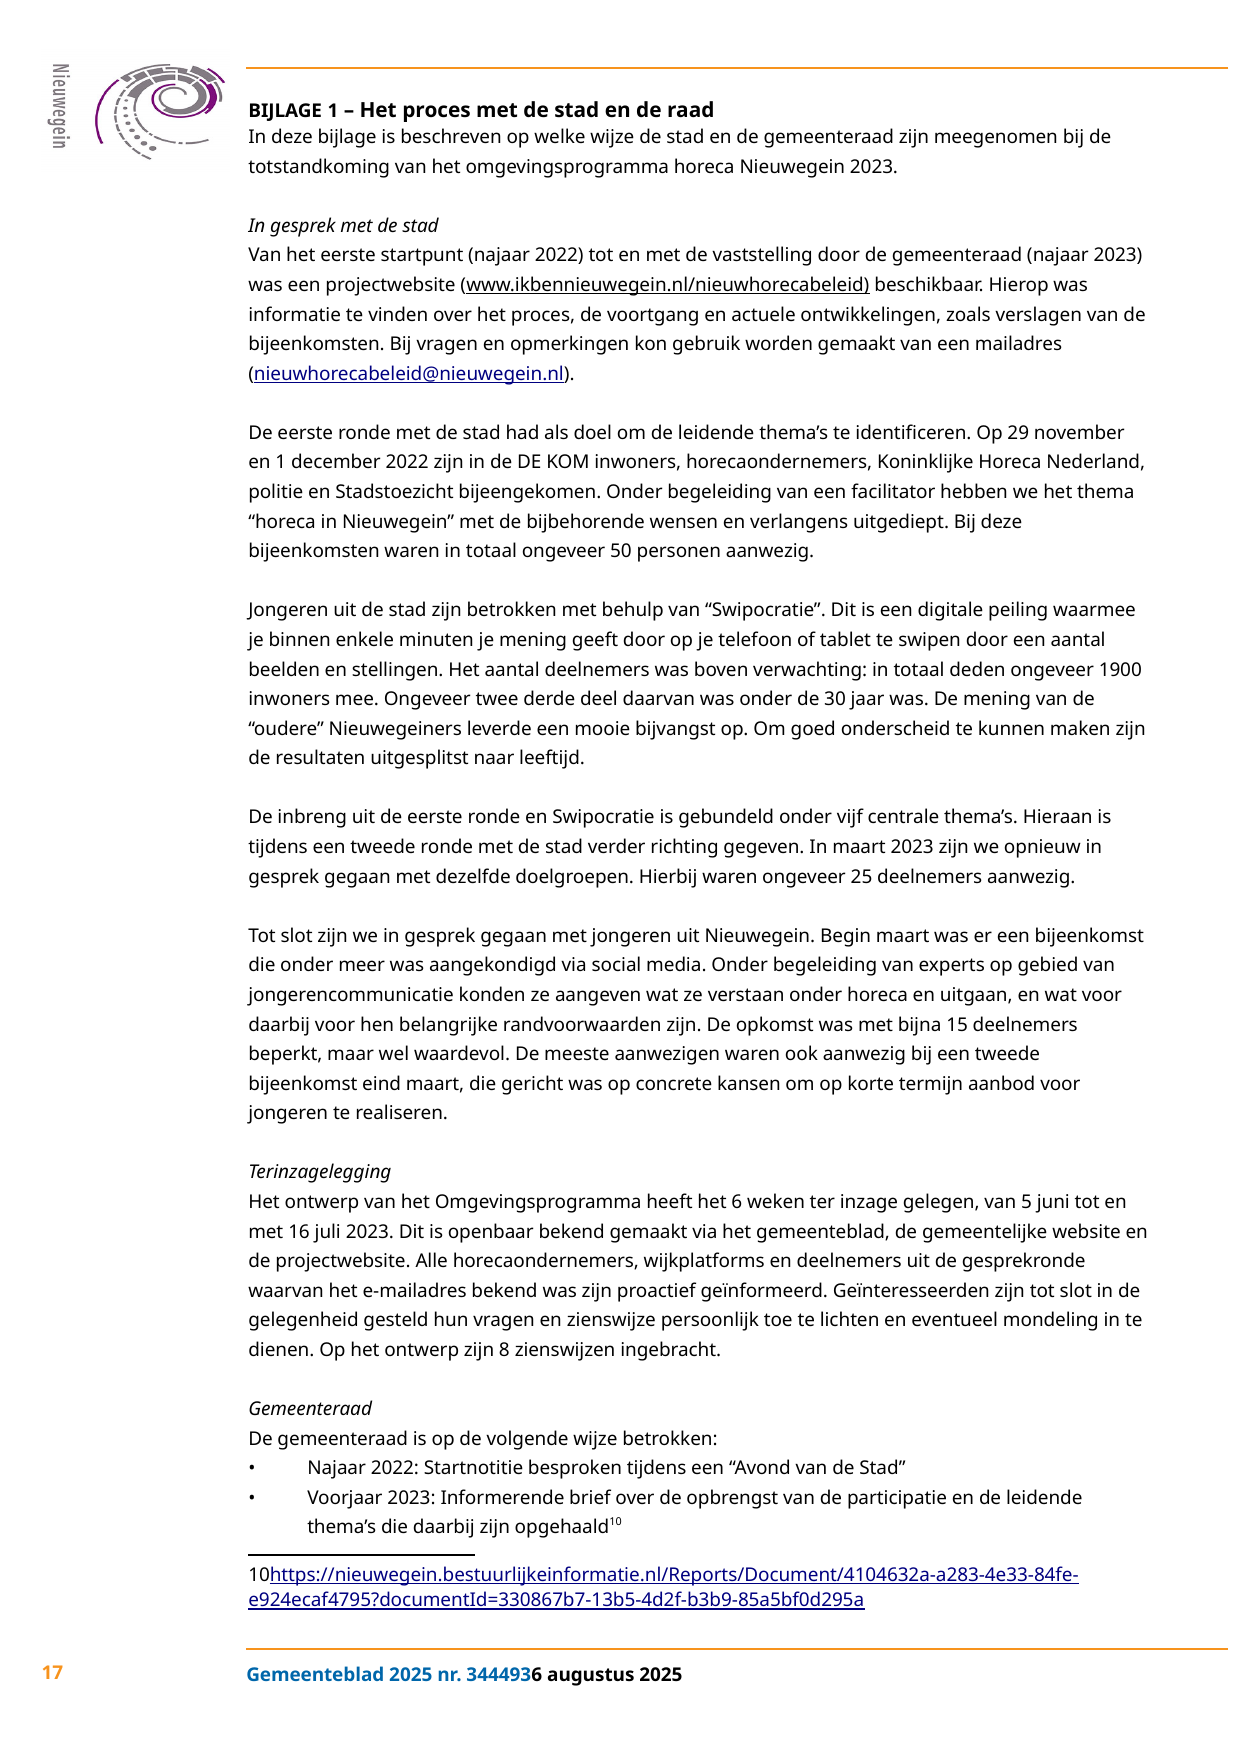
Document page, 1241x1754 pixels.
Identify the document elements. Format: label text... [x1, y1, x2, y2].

text Tot slot zijn we in gesprek gegaan met jongeren uit Nieuwegein. Begin maart was er een bijeenkomst die onder meer was aangekondigd via social media. Onder begeleiding van experts op gebied van jongerencommunicatie konden ze aangeven wat ze verstaan onder horeca en uitgaan, en wat voor daarbij voor hen belangrijke randvoorwaarden zijn. De opkomst was met bijna 15 deelnemers beperkt, maar wel waardevol. De meeste aanwezigen waren ook aanwezig bij een tweede bijeenkomst eind maart, die gericht was op concrete kansen om op korte termijn aanbod voor jongeren te realiseren. [248, 922, 1152, 1125]
text De eerste ronde met de stad had als doel om de leidende thema’s te identificeren. Op 29 november en 1 december 2022 zijn in de DE KOM inwoners, horecaondernemers, Koninklijke Horeca Nederland, politie en Stadstoezicht bijeengekomen. Onder begeleiding van een facilitator hebben we het thema “horeca in Nieuwegein” met de bijbehorende wensen en verlangens uitgediept. Bij deze bijeenkomsten waren in totaal ongeveer 50 personen aanwezig. [248, 419, 1152, 563]
text BIJLAGE 1 – Het proces met de stad en de raad [248, 95, 1152, 123]
text De inbreng uit de eerste ronde en Swipocratie is gebundeld onder vijf centrale thema’s. Hieraan is tijdens een tweede ronde met de stad verder richting gegeven. In maart 2023 zijn we opnieuw in gesprek gegaan met dezelfde doelgroepen. Hierbij waren ongeveer 25 deelnemers aanwezig. [248, 804, 1152, 889]
text In gesprek met de stad [248, 212, 1152, 238]
list Najaar 2022: Startnotitie besproken tijdens een “Avond van de Stad” [248, 1454, 1152, 1480]
text De gemeenteraad is op de volgende wijze betrokken: [248, 1425, 1152, 1451]
picture [41, 47, 231, 172]
list Voorjaar 2023: Informerende brief over de opbrengst van de participatie en de leidende thema’s die daarbij zijn opgehaald [248, 1484, 1152, 1539]
text Het ontwerp van het Omgevingsprogramma heeft het 6 weken ter inzage gelegen, van 5 juni tot en met 16 juli 2023. Dit is openbaar bekend gemaakt via het gemeenteblad, de gemeentelijke website en de projectwebsite. Alle horecaondernemers, wijkplatforms en deelnemers uit de gesprekronde waarvan het e-mailadres bekend was zijn proactief geïnformeerd. Geïnteresseerden zijn tot slot in de gelegenheid gesteld hun vragen en zienswijze persoonlijk toe te lichten en eventueel mondeling in te dienen. Op het ontwerp zijn 8 zienswijzen ingebracht. [248, 1188, 1152, 1362]
text Van het eerste startpunt (najaar 2022) tot en met de vaststelling door de gemeenteraad (najaar 2023) was een projectwebsite (www.ikbennieuwegein.nl/nieuwhorecabeleid) beschikbaar. Hierop was informatie te vinden over het proces, de voortgang en actuele ontwikkelingen, zoals verslagen van de bijeenkomsten. Bij vragen en opmerkingen kon gebruik worden gemaakt van een mailadres (nieuwhorecabeleid@nieuwegein.nl). [248, 242, 1152, 386]
text In deze bijlage is beschreven op welke wijze de stad en de gemeenteraad zijn meegenomen bij de totstandkoming van het omgevingsprogramma horeca Nieuwegein 2023. [248, 123, 1152, 179]
text Gemeenteraad [248, 1395, 1152, 1421]
text Terinzagelegging [248, 1159, 1152, 1184]
text Jongeren uit de stad zijn betrokken met behulp van “Swipocratie”. Dit is een digitale peiling waarmee je binnen enkele minuten je mening geeft door op je telefoon of tablet te swipen door een aantal beelden en stellingen. Het aantal deelnemers was boven verwachting: in totaal deden ongeveer 1900 inwoners mee. Ongeveer twee derde deel daarvan was onder de 30 jaar was. De mening van de “oudere” Nieuwegeiners leverde een mooie bijvangst op. Om goed onderscheid te kunnen maken zijn de resultaten uitgesplitst naar leeftijd. [248, 597, 1152, 770]
list https://nieuwegein.bestuurlijkeinformatie.nl/Reports/Document/4104632a-a283-4e33-84fe-e924ecaf4795?documentId=330867b7-13b5-4d2f-b3b9-85a5bf0d295a [248, 1561, 1152, 1612]
